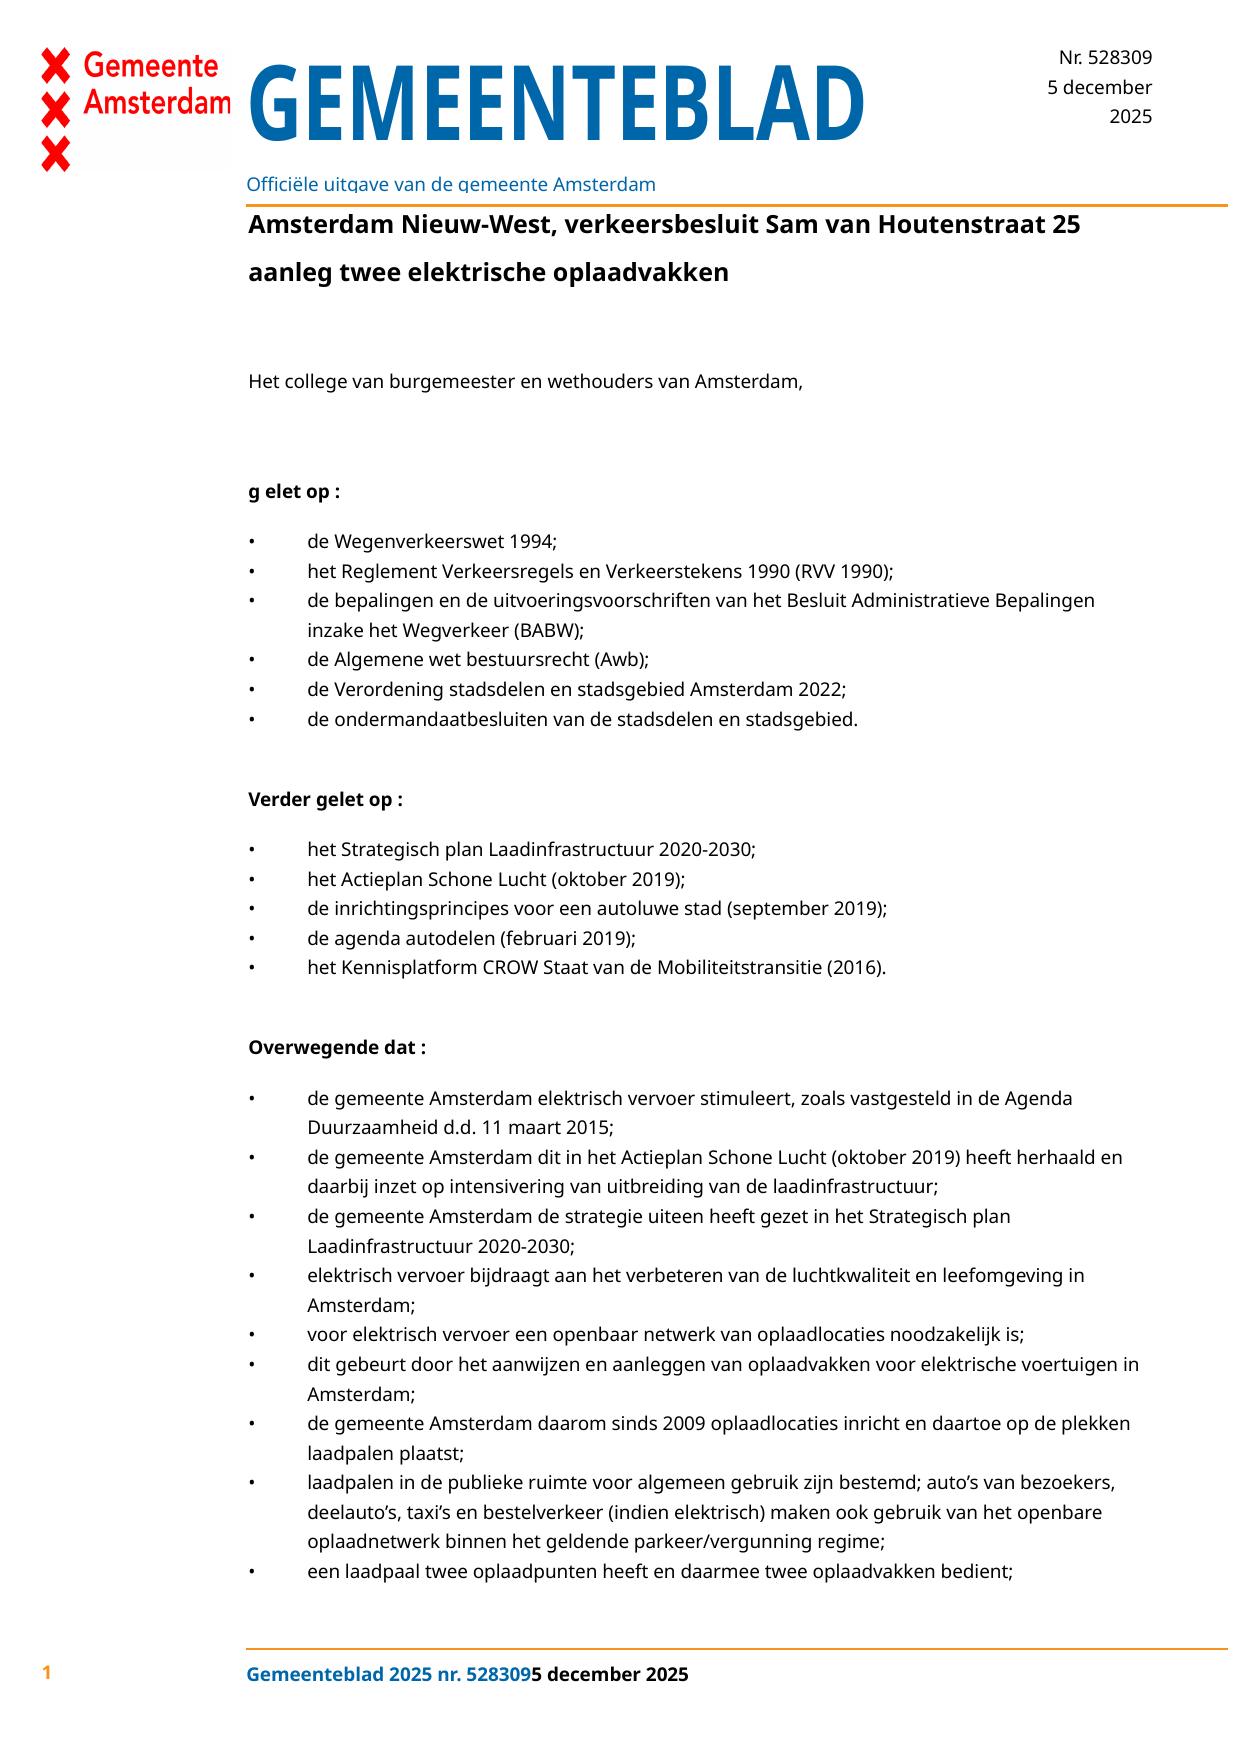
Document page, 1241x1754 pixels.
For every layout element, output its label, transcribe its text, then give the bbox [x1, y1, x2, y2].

picture [41, 47, 231, 172]
list een laadpaal twee oplaadpunten heeft en daarmee twee oplaadvakken bedient; [248, 1558, 1152, 1584]
text Overwegende dat : [248, 1034, 1152, 1060]
list het Actieplan Schone Lucht (oktober 2019); [248, 866, 1152, 891]
list het Reglement Verkeersregels en Verkeerstekens 1990 (RVV 1990); [248, 558, 1152, 583]
list de gemeente Amsterdam de strategie uiteen heeft gezet in het Strategisch plan Laadinfrastructuur 2020-2030; [248, 1203, 1152, 1258]
list de agenda autodelen (februari 2019); [248, 925, 1152, 951]
list het Kennisplatform CROW Staat van de Mobiliteitstransitie (2016). [248, 954, 1152, 980]
list laadpalen in de publieke ruimte voor algemeen gebruik zijn bestemd; auto’s van bezoekers, deelauto’s, taxi’s en bestelverkeer (indien elektrisch) maken ook gebruik van het openbare oplaadnetwerk binnen het geldende parkeer/vergunning regime; [248, 1469, 1152, 1554]
list de gemeente Amsterdam dit in het Actieplan Schone Lucht (oktober 2019) heeft herhaald en daarbij inzet op intensivering van uitbreiding van de laadinfrastructuur; [248, 1144, 1152, 1199]
text Het college van burgemeester en wethouders van Amsterdam, [248, 368, 1152, 394]
list de inrichtingsprincipes voor een autoluwe stad (september 2019); [248, 895, 1152, 921]
list het Strategisch plan Laadinfrastructuur 2020-2030; [248, 836, 1152, 862]
list de gemeente Amsterdam daarom sinds 2009 oplaadlocaties inricht en daartoe op de plekken laadpalen plaatst; [248, 1410, 1152, 1466]
list de Verordening stadsdelen en stadsgebied Amsterdam 2022; [248, 676, 1152, 702]
list de bepalingen en de uitvoeringsvoorschriften van het Besluit Administratieve Bepalingen inzake het Wegverkeer (BABW); [248, 587, 1152, 643]
list dit gebeurt door het aanwijzen en aanleggen van oplaadvakken voor elektrische voertuigen in Amsterdam; [248, 1351, 1152, 1406]
text Verder gelet op : [248, 786, 1152, 811]
list de Algemene wet bestuursrecht (Awb); [248, 647, 1152, 672]
text g elet op : [248, 478, 1152, 503]
text Amsterdam Nieuw-West, verkeersbesluit Sam van Houtenstraat 25 aanleg twee elektrische oplaadvakken [248, 207, 1152, 288]
list de gemeente Amsterdam elektrisch vervoer stimuleert, zoals vastgesteld in de Agenda Duurzaamheid d.d. 11 maart 2015; [248, 1085, 1152, 1140]
list voor elektrisch vervoer een openbaar netwerk van oplaadlocaties noodzakelijk is; [248, 1322, 1152, 1347]
list de Wegenverkeerswet 1994; [248, 528, 1152, 554]
list de ondermandaatbesluiten van de stadsdelen en stadsgebied. [248, 706, 1152, 731]
list elektrisch vervoer bijdraagt aan het verbeteren van de luchtkwaliteit en leefomgeving in Amsterdam; [248, 1262, 1152, 1318]
